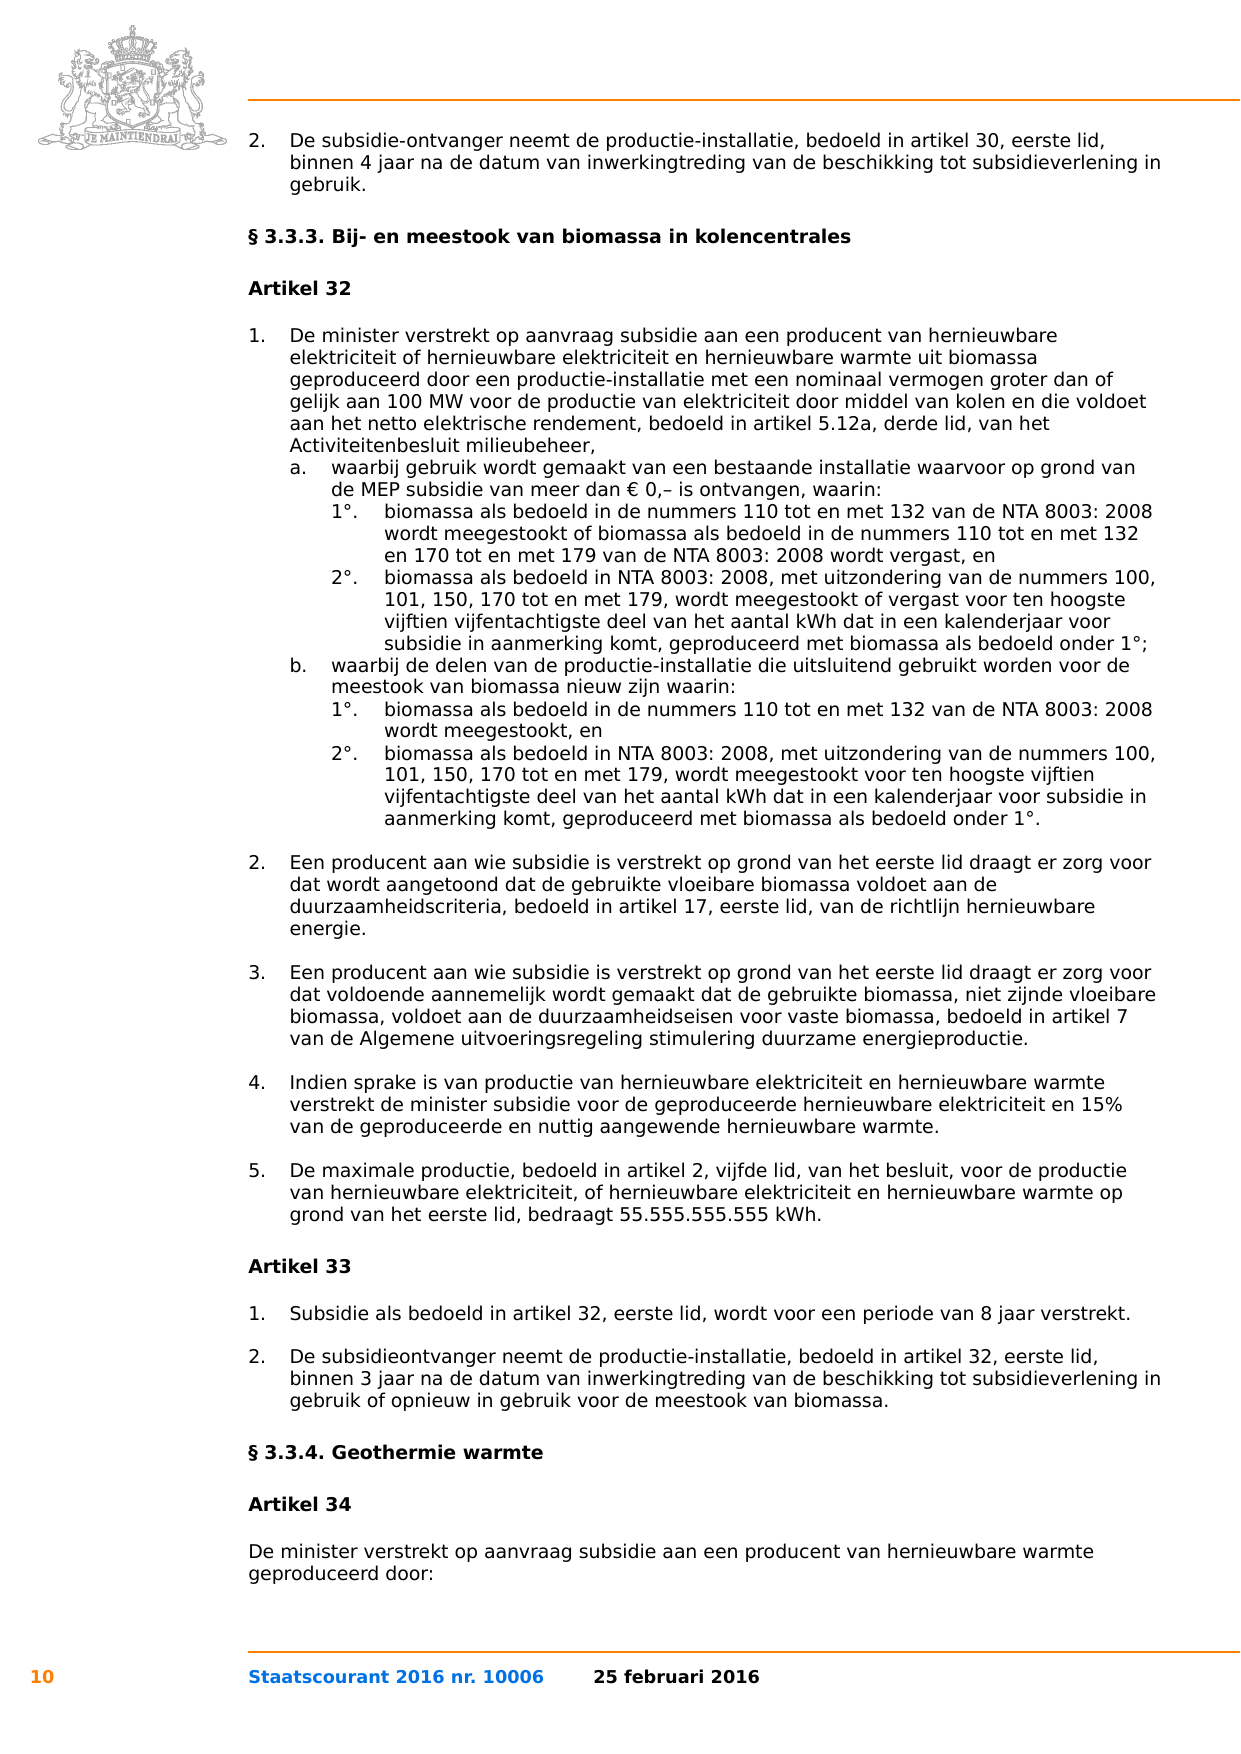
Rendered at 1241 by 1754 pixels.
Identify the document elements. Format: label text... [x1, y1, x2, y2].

text 2°. biomassa als bedoeld in NTA 8003: 2008, met uitzondering van de nummers 100, 101, 150, 170 tot en met 179, wordt meegestookt voor ten hoogste vijftien vijfentachtigste deel van het aantal kWh dat in een kalenderjaar voor subsidie in aanmerking komt, geproduceerd met biomassa als bedoeld onder 1°. [331, 742, 1163, 830]
text 2. Een producent aan wie subsidie is verstrekt op grond van het eerste lid draagt er zorg voor dat wordt aangetoond dat de gebruikte vloeibare biomassa voldoet aan de duurzaamheidscriteria, bedoeld in artikel 17, eerste lid, van de richtlijn hernieuwbare energie. [248, 852, 1163, 940]
text 5. De maximale productie, bedoeld in artikel 2, vijfde lid, van het besluit, voor de productie van hernieuwbare elektriciteit, of hernieuwbare elektriciteit en hernieuwbare warmte op grond van het eerste lid, bedraagt 55.555.555.555 kWh. [248, 1159, 1163, 1226]
text 2. De subsidie-ontvanger neemt de productie-installatie, bedoeld in artikel 30, eerste lid, binnen 4 jaar na de datum van inwerkingtreding van de beschikking tot subsidieverlening in gebruik. [248, 130, 1163, 196]
subtitle Artikel 32 [248, 278, 1163, 300]
subtitle § 3.3.4. Geothermie warmte [248, 1442, 1163, 1464]
text b. waarbij de delen van de productie-installatie die uitsluitend gebruikt worden voor de meestook van biomassa nieuw zijn waarin: [289, 654, 1163, 698]
text 4. Indien sprake is van productie van hernieuwbare elektriciteit en hernieuwbare warmte verstrekt de minister subsidie voor de geproduceerde hernieuwbare elektriciteit en 15% van de geproduceerde en nuttig aangewende hernieuwbare warmte. [248, 1072, 1163, 1138]
text 1°. biomassa als bedoeld in de nummers 110 tot en met 132 van de NTA 8003: 2008 wordt meegestookt, en [331, 698, 1163, 742]
picture [38, 25, 227, 150]
subtitle § 3.3.3. Bij- en meestook van biomassa in kolencentrales [248, 226, 1163, 248]
subtitle Artikel 33 [248, 1256, 1163, 1277]
text 2. De subsidieontvanger neemt de productie-installatie, bedoeld in artikel 32, eerste lid, binnen 3 jaar na de datum van inwerkingtreding van de beschikking tot subsidieverlening in gebruik of opnieuw in gebruik voor de meestook van biomassa. [248, 1346, 1163, 1412]
text a. waarbij gebruik wordt gemaakt van een bestaande installatie waarvoor op grond van de MEP subsidie van meer dan € 0,– is ontvangen, waarin: [289, 457, 1163, 501]
subtitle Artikel 34 [248, 1494, 1163, 1516]
text De minister verstrekt op aanvraag subsidie aan een producent van hernieuwbare warmte geproduceerd door: [248, 1541, 1163, 1585]
text 2°. biomassa als bedoeld in NTA 8003: 2008, met uitzondering van de nummers 100, 101, 150, 170 tot en met 179, wordt meegestookt of vergast voor ten hoogste vijftien vijfentachtigste deel van het aantal kWh dat in een kalenderjaar voor subsidie in aanmerking komt, geproduceerd met biomassa als bedoeld onder 1°; [331, 567, 1163, 654]
text 3. Een producent aan wie subsidie is verstrekt op grond van het eerste lid draagt er zorg voor dat voldoende aannemelijk wordt gemaakt dat de gebruikte biomassa, niet zijnde vloeibare biomassa, voldoet aan de duurzaamheidseisen voor vaste biomassa, bedoeld in artikel 7 van de Algemene uitvoeringsregeling stimulering duurzame energieproductie. [248, 962, 1163, 1050]
text 1°. biomassa als bedoeld in de nummers 110 tot en met 132 van de NTA 8003: 2008 wordt meegestookt of biomassa als bedoeld in de nummers 110 tot en met 132 en 170 tot en met 179 van de NTA 8003: 2008 wordt vergast, en [331, 501, 1163, 567]
text 1. De minister verstrekt op aanvraag subsidie aan een producent van hernieuwbare elektriciteit of hernieuwbare elektriciteit en hernieuwbare warmte uit biomassa geproduceerd door een productie-installatie met een nominaal vermogen groter dan of gelijk aan 100 MW voor de productie van elektriciteit door middel van kolen en die voldoet aan het netto elektrische rendement, bedoeld in artikel 5.12a, derde lid, van het Activiteitenbesluit milieubeheer, [248, 325, 1163, 457]
text 1. Subsidie als bedoeld in artikel 32, eerste lid, wordt voor een periode van 8 jaar verstrekt. [248, 1302, 1163, 1324]
